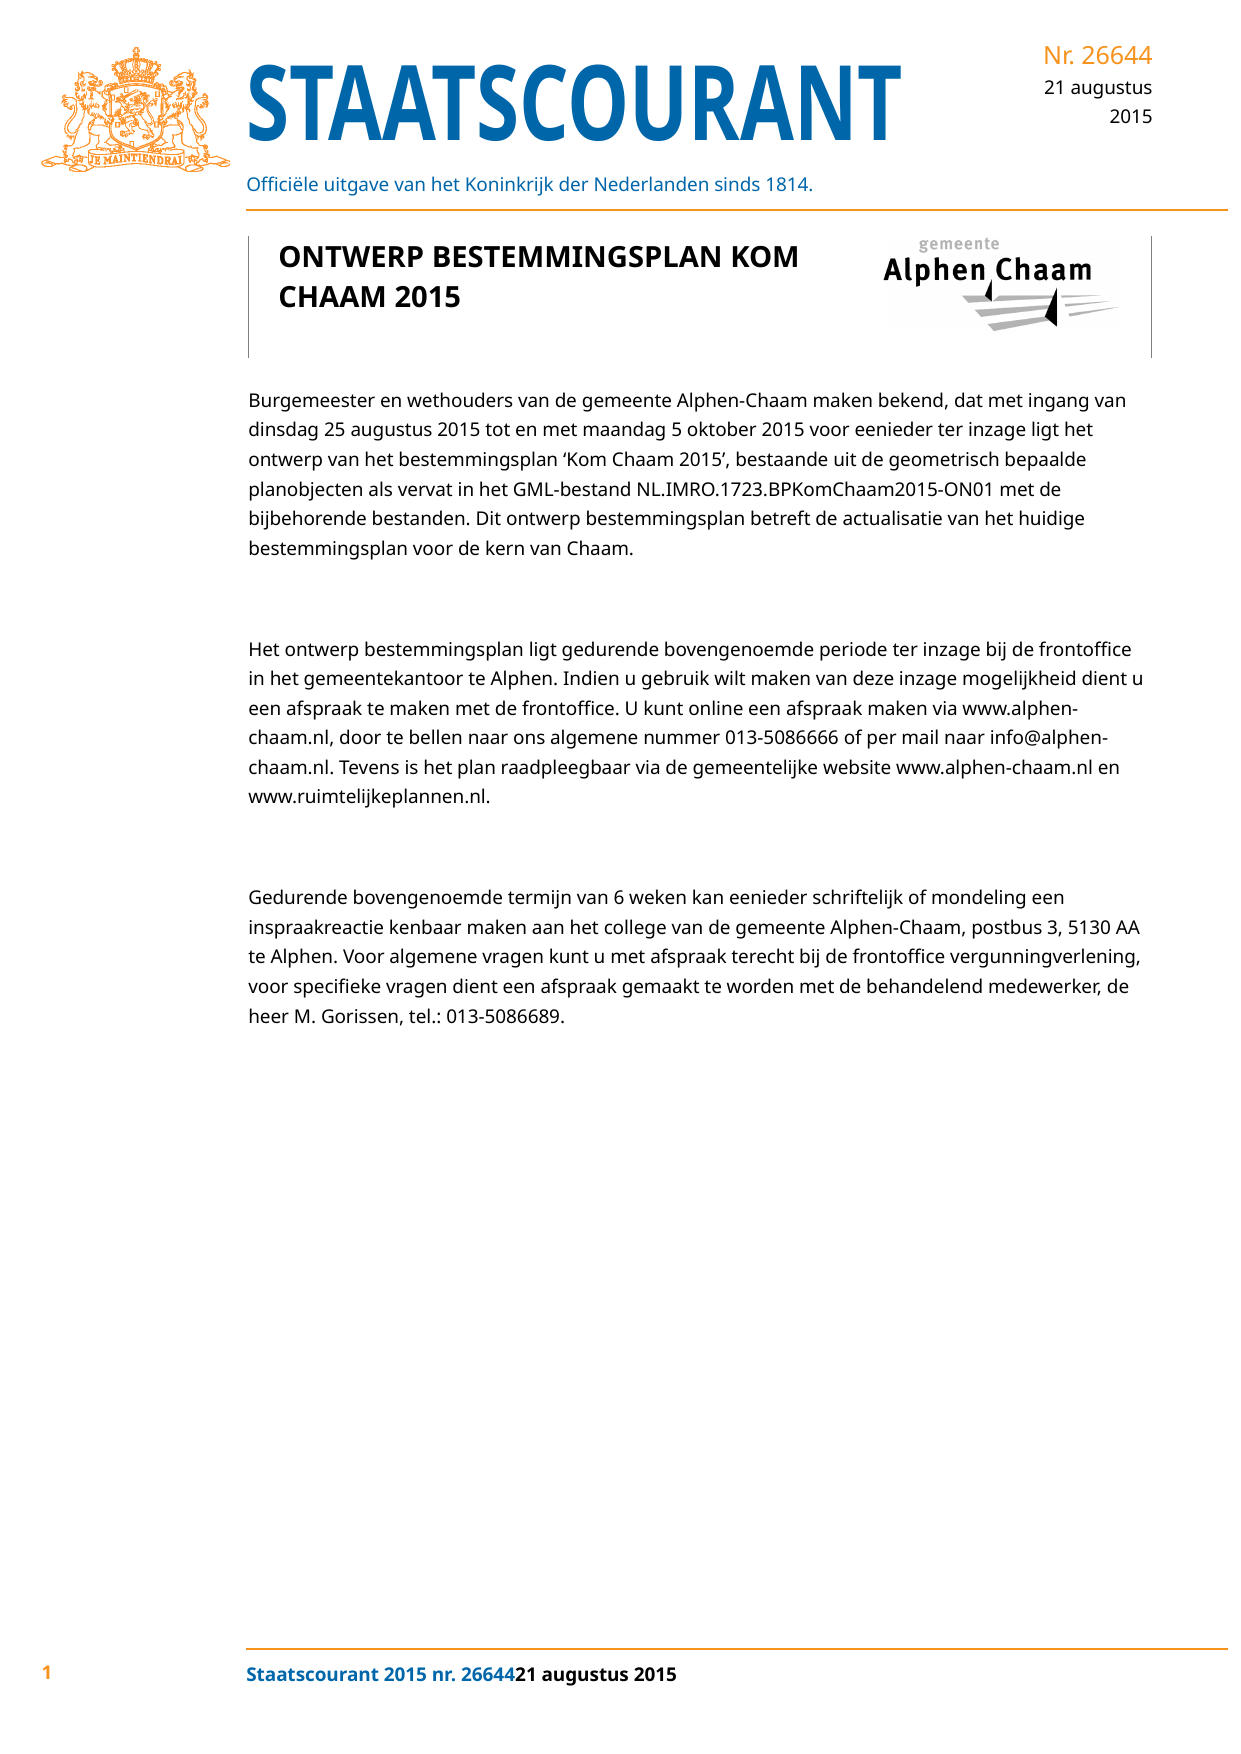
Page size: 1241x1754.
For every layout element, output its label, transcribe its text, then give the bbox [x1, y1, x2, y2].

text Burgemeester en wethouders van de gemeente Alphen-Chaam maken bekend, dat met ingang van dinsdag 25 augustus 2015 tot en met maandag 5 oktober 2015 voor eenieder ter inzage ligt het ontwerp van het bestemmingsplan ‘Kom Chaam 2015’, bestaande uit de geometrisch bepaalde planobjecten als vervat in het GML-bestand NL.IMRO.1723.BPKomChaam2015-ON01 met de bijbehorende bestanden. Dit ontwerp bestemmingsplan betreft de actualisatie van het huidige bestemmingsplan voor de kern van Chaam. [248, 387, 1152, 561]
table_header [850, 236, 1151, 358]
picture [41, 47, 231, 172]
text Het ontwerp bestemmingsplan ligt gedurende bovengenoemde periode ter inzage bij de frontoffice in het gemeentekantoor te Alphen. Indien u gebruik wilt maken van deze inzage mogelijkheid dient u een afspraak te maken met de frontoffice. U kunt online een afspraak maken via www.alphen-chaam.nl, door te bellen naar ons algemene nummer 013-5086666 of per mail naar info@alphen-chaam.nl. Tevens is het plan raadpleegbaar via de gemeentelijke website www.alphen-chaam.nl en www.ruimtelijkeplannen.nl. [248, 636, 1152, 809]
text Gedurende bovengenoemde termijn van 6 weken kan eenieder schriftelijk of mondeling een inspraakreactie kenbaar maken aan het college van de gemeente Alphen-Chaam, postbus 3, 5130 AA te Alphen. Voor algemene vragen kunt u met afspraak terecht bij de frontoffice vergunningverlening, voor specifieke vragen dient een afspraak gemaakt te worden met de behandelend medewerker, de heer M. Gorissen, tel.: 013-5086689. [248, 884, 1152, 1029]
picture [882, 236, 1119, 332]
table_header ONTWERP BESTEMMINGSPLAN KOM CHAAM 2015 [249, 236, 850, 358]
